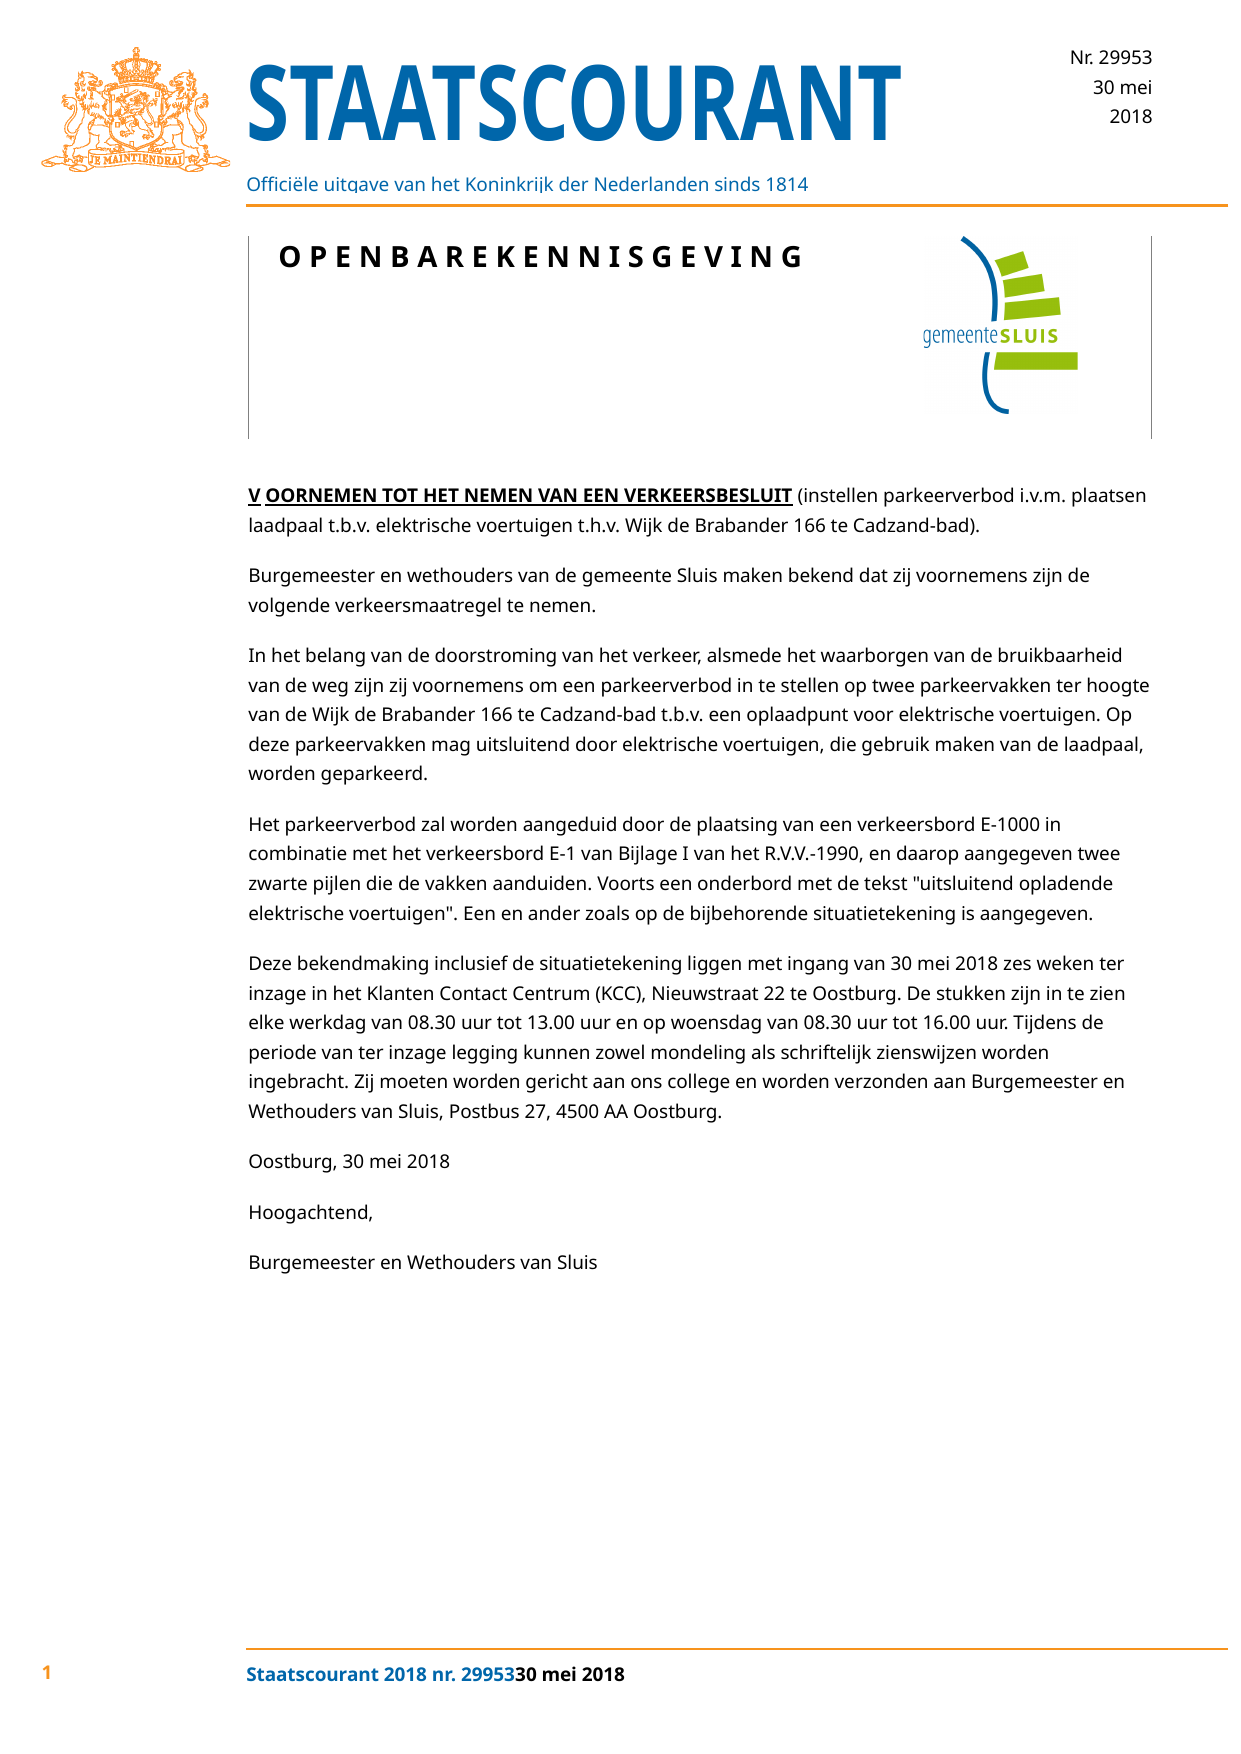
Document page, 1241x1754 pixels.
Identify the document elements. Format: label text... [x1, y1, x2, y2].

table_header [1078, 236, 1151, 413]
text Het parkeerverbod zal worden aangeduid door de plaatsing van een verkeersbord E-1000 in combinatie met het verkeersbord E-1 van Bijlage I van het R.V.V.-1990, en daarop aangegeven twee zwarte pijlen die de vakken aanduiden. Voorts een onderbord met de tekst "uitsluitend opladende elektrische voertuigen". Een en ander zoals op de bijbehorende situatietekening is aangegeven. [248, 811, 1152, 926]
table_header [850, 414, 1151, 439]
text Deze bekendmaking inclusief de situatietekening liggen met ingang van 30 mei 2018 zes weken ter inzage in het Klanten Contact Centrum (KCC), Nieuwstraat 22 te Oostburg. De stukken zijn in te zien elke werkdag van 08.30 uur tot 13.00 uur en op woensdag van 08.30 uur tot 16.00 uur. Tijdens de periode van ter inzage legging kunnen zowel mondeling als schriftelijk zienswijzen worden ingebracht. Zij moeten worden gericht aan ons college en worden verzonden aan Burgemeester en Wethouders van Sluis, Postbus 27, 4500 AA Oostburg. [248, 950, 1152, 1124]
text Burgemeester en wethouders van de gemeente Sluis maken bekend dat zij voornemens zijn de volgende verkeersmaatregel te nemen. [248, 562, 1152, 618]
text Burgemeester en Wethouders van Sluis [248, 1249, 1152, 1275]
text Oostburg, 30 mei 2018 [248, 1148, 1152, 1174]
table_header O P E N B A R E K E N N I S G E V I N G [249, 236, 850, 439]
picture [41, 47, 231, 172]
picture [923, 236, 1078, 414]
text Hoogachtend, [248, 1199, 1152, 1225]
table_header [850, 236, 923, 413]
text V OORNEMEN TOT HET NEMEN VAN EEN VERKEERSBESLUIT (instellen parkeerverbod i.v.m. plaatsen laadpaal t.b.v. elektrische voertuigen t.h.v. Wijk de Brabander 166 te Cadzand-bad). [248, 482, 1152, 538]
text In het belang van de doorstroming van het verkeer, alsmede het waarborgen van de bruikbaarheid van de weg zijn zij voornemens om een parkeerverbod in te stellen op twee parkeervakken ter hoogte van de Wijk de Brabander 166 te Cadzand-bad t.b.v. een oplaadpunt voor elektrische voertuigen. Op deze parkeervakken mag uitsluitend door elektrische voertuigen, die gebruik maken van de laadpaal, worden geparkeerd. [248, 642, 1152, 786]
